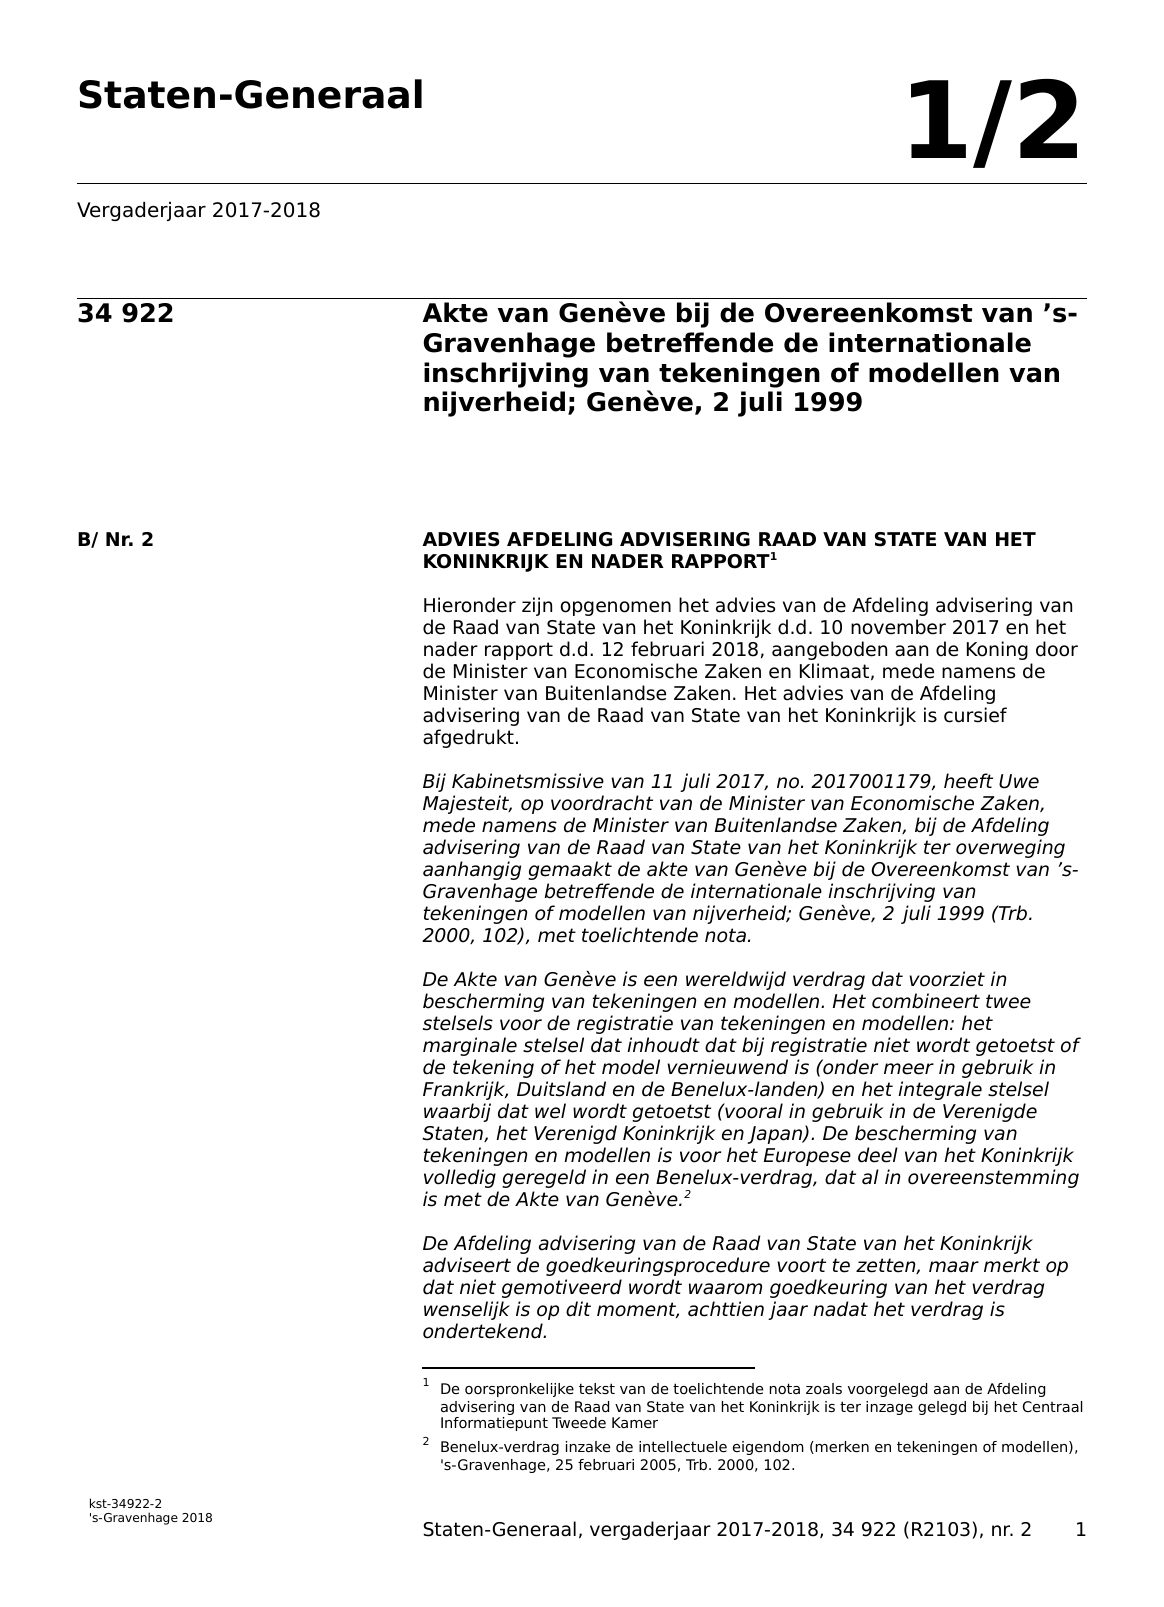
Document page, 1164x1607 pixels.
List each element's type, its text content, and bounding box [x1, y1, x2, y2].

subtitle B/ Nr. 2 ADVIES AFDELING ADVISERING RAAD VAN STATE VAN HET KONINKRIJK EN NADER RAPPORT [77, 529, 1087, 573]
text Bij Kabinetsmissive van 11 juli 2017, no. 2017001179, heeft Uwe Majesteit, op voordracht van de Minister van Economische Zaken, mede namens de Minister van Buitenlandse Zaken, bij de Afdeling advisering van de Raad van State van het Koninkrijk ter overweging aanhangig gemaakt de akte van Genève bij de Overeenkomst van ’s-Gravenhage betreffende de internationale inschrijving van tekeningen of modellen van nijverheid; Genève, 2 juli 1999 (Trb. 2000, 102), met toelichtende nota. [422, 771, 1087, 947]
text De oorspronkelijke tekst van de toelichtende nota zoals voorgelegd aan de Afdeling advisering van de Raad van State van het Koninkrijk is ter inzage gelegd bij het Centraal Informatiepunt Tweede Kamer [422, 1377, 1087, 1432]
subtitle 34 922 Akte van Genève bij de Overeenkomst van ’s-Gravenhage betreffende de internationale inschrijving van tekeningen of modellen van nijverheid; Genève, 2 juli 1999 [77, 299, 1087, 418]
table_header Staten-Generaal [77, 59, 886, 183]
text Hieronder zijn opgenomen het advies van de Afdeling advisering van de Raad van State van het Koninkrijk d.d. 10 november 2017 en het nader rapport d.d. 12 februari 2018, aangeboden aan de Koning door de Minister van Economische Zaken en Klimaat, mede namens de Minister van Buitenlandse Zaken. Het advies van de Afdeling advisering van de Raad van State van het Koninkrijk is cursief afgedrukt. [422, 595, 1087, 749]
text Benelux-verdrag inzake de intellectuele eigendom (merken en tekeningen of modellen), 's-Gravenhage, 25 februari 2005, Trb. 2000, 102. [422, 1435, 1087, 1474]
text kst-34922-2 [88, 1497, 323, 1511]
text De Akte van Genève is een wereldwijd verdrag dat voorziet in bescherming van tekeningen en modellen. Het combineert twee stelsels voor de registratie van tekeningen en modellen: het marginale stelsel dat inhoudt dat bij registratie niet wordt getoetst of de tekening of het model vernieuwend is (onder meer in gebruik in Frankrijk, Duitsland en de Benelux-landen) en het integrale stelsel waarbij dat wel wordt getoetst (vooral in gebruik in de Verenigde Staten, het Verenigd Koninkrijk en Japan). De bescherming van tekeningen en modellen is voor het Europese deel van het Koninkrijk volledig geregeld in een Benelux-verdrag, dat al in overeenstemming is met de Akte van Genève. [422, 969, 1087, 1211]
table_header 1/2 [886, 59, 1087, 183]
text 's-Gravenhage 2018 [88, 1511, 323, 1525]
table_cell Vergaderjaar 2017-2018 [77, 184, 1087, 298]
text De Afdeling advisering van de Raad van State van het Koninkrijk adviseert de goedkeuringsprocedure voort te zetten, maar merkt op dat niet gemotiveerd wordt waarom goedkeuring van het verdrag wenselijk is op dit moment, achttien jaar nadat het verdrag is ondertekend. [422, 1233, 1087, 1343]
